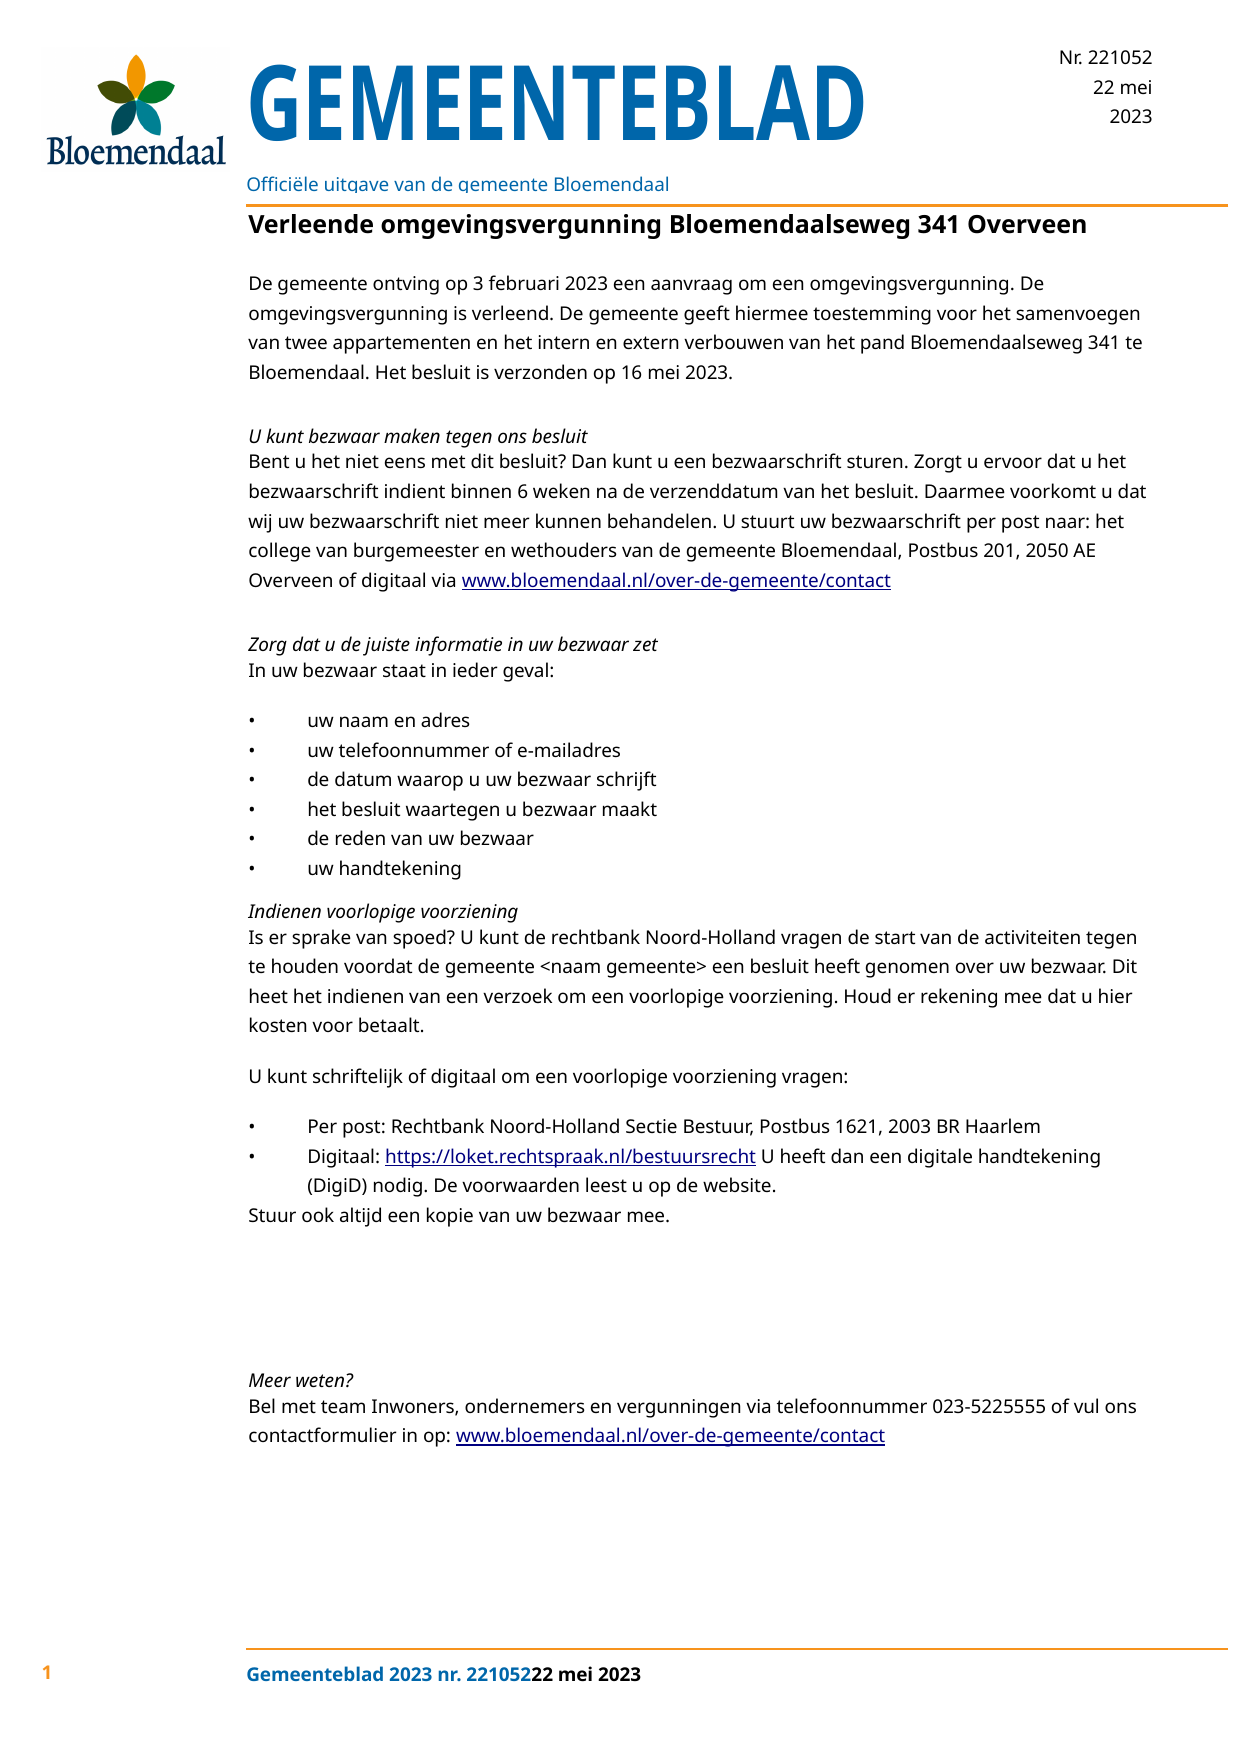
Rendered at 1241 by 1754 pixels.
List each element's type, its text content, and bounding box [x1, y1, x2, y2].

text Is er sprake van spoed? U kunt de rechtbank Noord-Holland vragen de start van de activiteiten tegen te houden voordat de gemeente <naam gemeente> een besluit heeft genomen over uw bezwaar. Dit heet het indienen van een verzoek om een voorlopige voorziening. Houd er rekening mee dat u hier kosten voor betaalt. [248, 924, 1152, 1038]
list de reden van uw bezwaar [248, 826, 1152, 851]
list Digitaal: https://loket.rechtspraak.nl/bestuursrecht U heeft dan een digitale handtekening (DigiD) nodig. De voorwaarden leest u op de website. [248, 1143, 1152, 1198]
text De gemeente ontving op 3 februari 2023 een aanvraag om een omgevingsvergunning. De omgevingsvergunning is verleend. De gemeente geeft hiermee toestemming voor het samenvoegen van twee appartementen en het intern en extern verbouwen van het pand Bloemendaalseweg 341 te Bloemendaal. Het besluit is verzonden op 16 mei 2023. [248, 270, 1152, 385]
text U kunt schriftelijk of digitaal om een voorlopige voorziening vragen: [248, 1063, 1152, 1089]
text Indienen voorlopige voorziening [248, 898, 1152, 924]
list de datum waarop u uw bezwaar schrijft [248, 766, 1152, 792]
list uw telefoonnummer of e-mailadres [248, 737, 1152, 762]
list het besluit waartegen u bezwaar maakt [248, 796, 1152, 822]
text Verleende omgevingsvergunning Bloemendaalseweg 341 Overveen [248, 207, 1152, 241]
text U kunt bezwaar maken tegen ons besluit [248, 423, 1152, 449]
text Bel met team Inwoners, ondernemers en vergunningen via telefoonnummer 023-5225555 of vul ons contactformulier in op: www.bloemendaal.nl/over-de-gemeente/contact [248, 1393, 1152, 1448]
text In uw bezwaar staat in ieder geval: [248, 657, 1152, 682]
text Stuur ook altijd een kopie van uw bezwaar mee. [248, 1202, 1152, 1228]
picture [41, 47, 231, 172]
text Bent u het niet eens met dit besluit? Dan kunt u een bezwaarschrift sturen. Zorgt u ervoor dat u het bezwaarschrift indient binnen 6 weken na de verzenddatum van het besluit. Daarmee voorkomt u dat wij uw bezwaarschrift niet meer kunnen behandelen. U stuurt uw bezwaarschrift per post naar: het college van burgemeester en wethouders van de gemeente Bloemendaal, Postbus 201, 2050 AE Overveen of digitaal via www.bloemendaal.nl/over-de-gemeente/contact [248, 449, 1152, 593]
text Zorg dat u de juiste informatie in uw bezwaar zet [248, 631, 1152, 657]
list Per post: Rechtbank Noord-Holland Sectie Bestuur, Postbus 1621, 2003 BR Haarlem [248, 1113, 1152, 1139]
list uw handtekening [248, 855, 1152, 881]
list uw naam en adres [248, 707, 1152, 733]
text Meer weten? [248, 1367, 1152, 1393]
